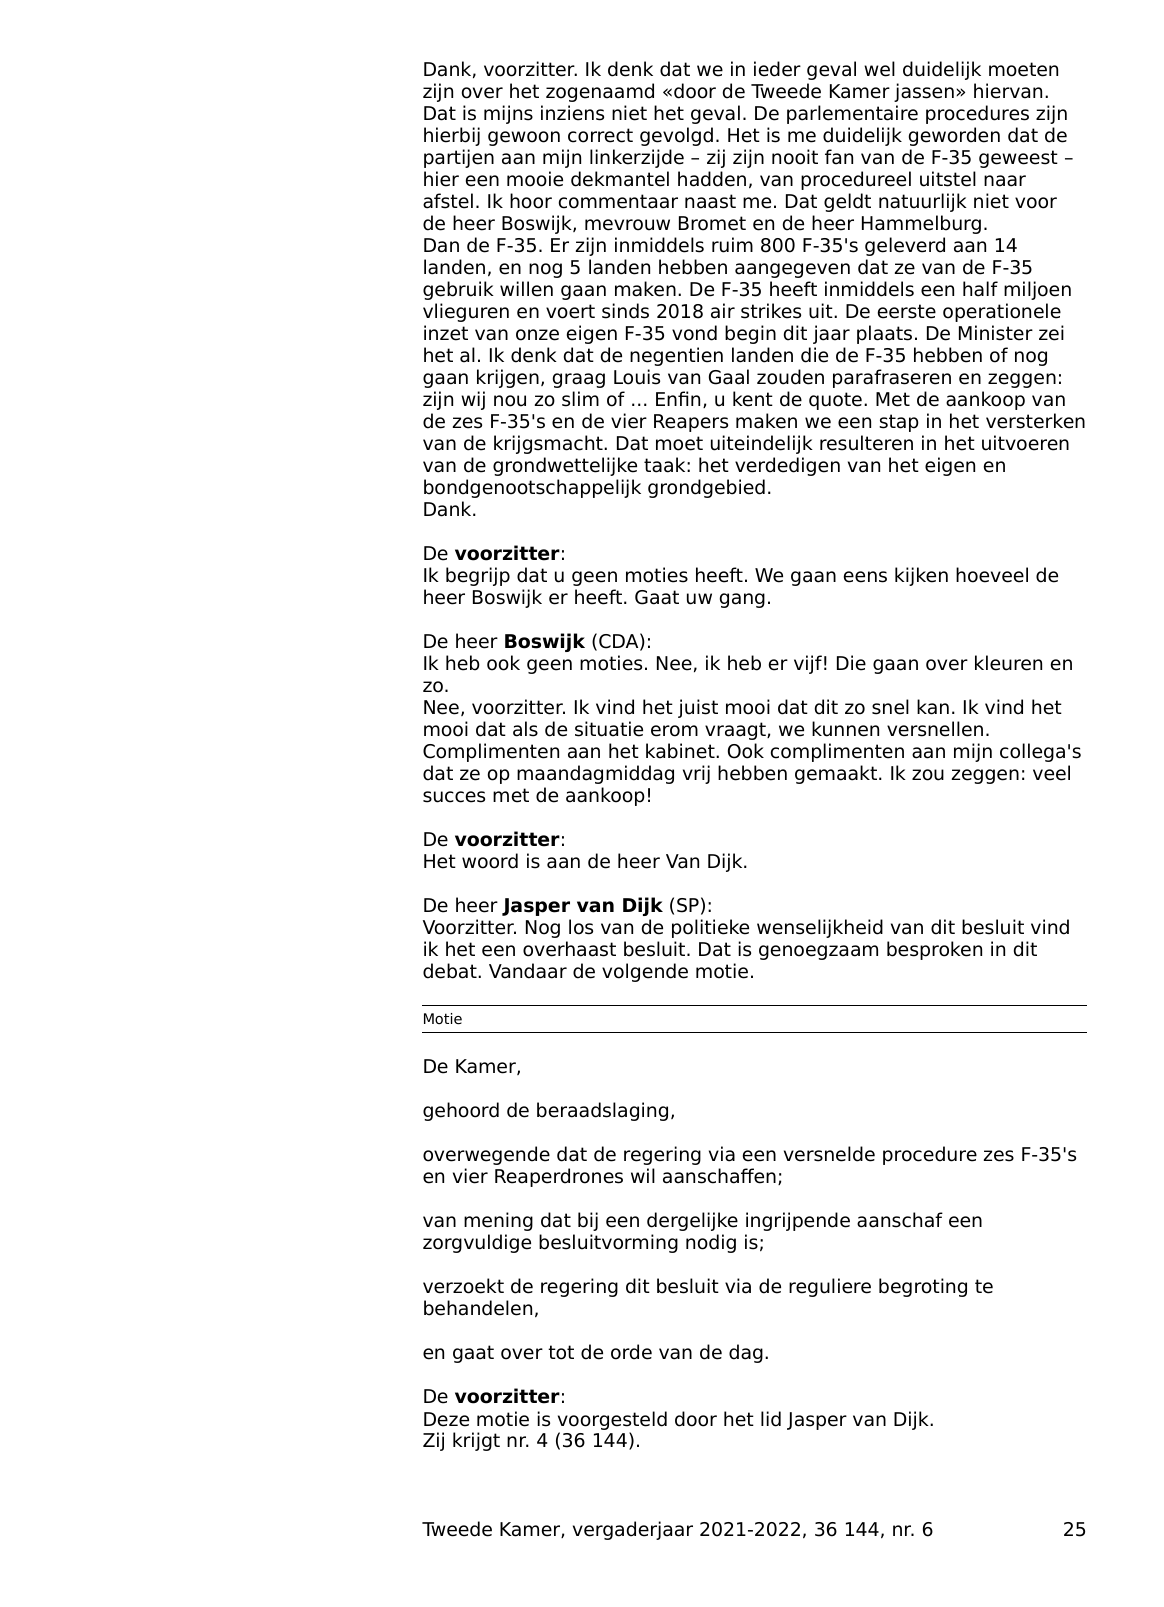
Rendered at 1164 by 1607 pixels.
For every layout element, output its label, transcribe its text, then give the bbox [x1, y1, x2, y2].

text Nee, voorzitter. Ik vind het juist mooi dat dit zo snel kan. Ik vind het mooi dat als de situatie erom vraagt, we kunnen versnellen. Complimenten aan het kabinet. Ook complimenten aan mijn collega's dat ze op maandagmiddag vrij hebben gemaakt. Ik zou zeggen: veel succes met de aankoop! [422, 697, 1087, 807]
text Zij krijgt nr. 4 (36 144). [422, 1430, 1087, 1452]
text Dank. [422, 499, 1087, 521]
text Ik begrijp dat u geen moties heeft. We gaan eens kijken hoeveel de heer Boswijk er heeft. Gaat uw gang. [422, 565, 1087, 609]
text verzoekt de regering dit besluit via de reguliere begroting te behandelen, [422, 1276, 1087, 1320]
text en gaat over tot de orde van de dag. [422, 1342, 1087, 1364]
text Voorzitter. Nog los van de politieke wenselijkheid van dit besluit vind ik het een overhaast besluit. Dat is genoegzaam besproken in dit debat. Vandaar de volgende motie. [422, 917, 1087, 983]
text De Kamer, [422, 1056, 1087, 1077]
text Het woord is aan de heer Van Dijk. [422, 851, 1087, 873]
text Ik heb ook geen moties. Nee, ik heb er vijf! Die gaan over kleuren en zo. [422, 653, 1087, 697]
text De voorzitter: [422, 829, 1087, 851]
table_header Motie [422, 1006, 1087, 1032]
text van mening dat bij een dergelijke ingrijpende aanschaf een zorgvuldige besluitvorming nodig is; [422, 1210, 1087, 1254]
text gehoord de beraadslaging, [422, 1100, 1087, 1122]
text De voorzitter: [422, 1386, 1087, 1408]
text De heer Jasper van Dijk (SP): [422, 895, 1087, 917]
text Dank, voorzitter. Ik denk dat we in ieder geval wel duidelijk moeten zijn over het zogenaamd «door de Tweede Kamer jassen» hiervan. Dat is mijns inziens niet het geval. De parlementaire procedures zijn hierbij gewoon correct gevolgd. Het is me duidelijk geworden dat de partijen aan mijn linkerzijde – zij zijn nooit fan van de F-35 geweest – hier een mooie dekmantel hadden, van procedureel uitstel naar afstel. Ik hoor commentaar naast me. Dat geldt natuurlijk niet voor de heer Boswijk, mevrouw Bromet en de heer Hammelburg. [422, 59, 1087, 235]
text Deze motie is voorgesteld door het lid Jasper van Dijk. [422, 1408, 1087, 1430]
text De voorzitter: [422, 543, 1087, 565]
text overwegende dat de regering via een versnelde procedure zes F-35's en vier Reaperdrones wil aanschaffen; [422, 1144, 1087, 1188]
text Dan de F-35. Er zijn inmiddels ruim 800 F-35's geleverd aan 14 landen, en nog 5 landen hebben aangegeven dat ze van de F-35 gebruik willen gaan maken. De F-35 heeft inmiddels een half miljoen vlieguren en voert sinds 2018 air strikes uit. De eerste operationele inzet van onze eigen F-35 vond begin dit jaar plaats. De Minister zei het al. Ik denk dat de negentien landen die de F-35 hebben of nog gaan krijgen, graag Louis van Gaal zouden parafraseren en zeggen: zijn wij nou zo slim of ... Enfin, u kent de quote. Met de aankoop van de zes F-35's en de vier Reapers maken we een stap in het versterken van de krijgsmacht. Dat moet uiteindelijk resulteren in het uitvoeren van de grondwettelijke taak: het verdedigen van het eigen en bondgenootschappelijk grondgebied. [422, 235, 1087, 499]
text De heer Boswijk (CDA): [422, 631, 1087, 653]
